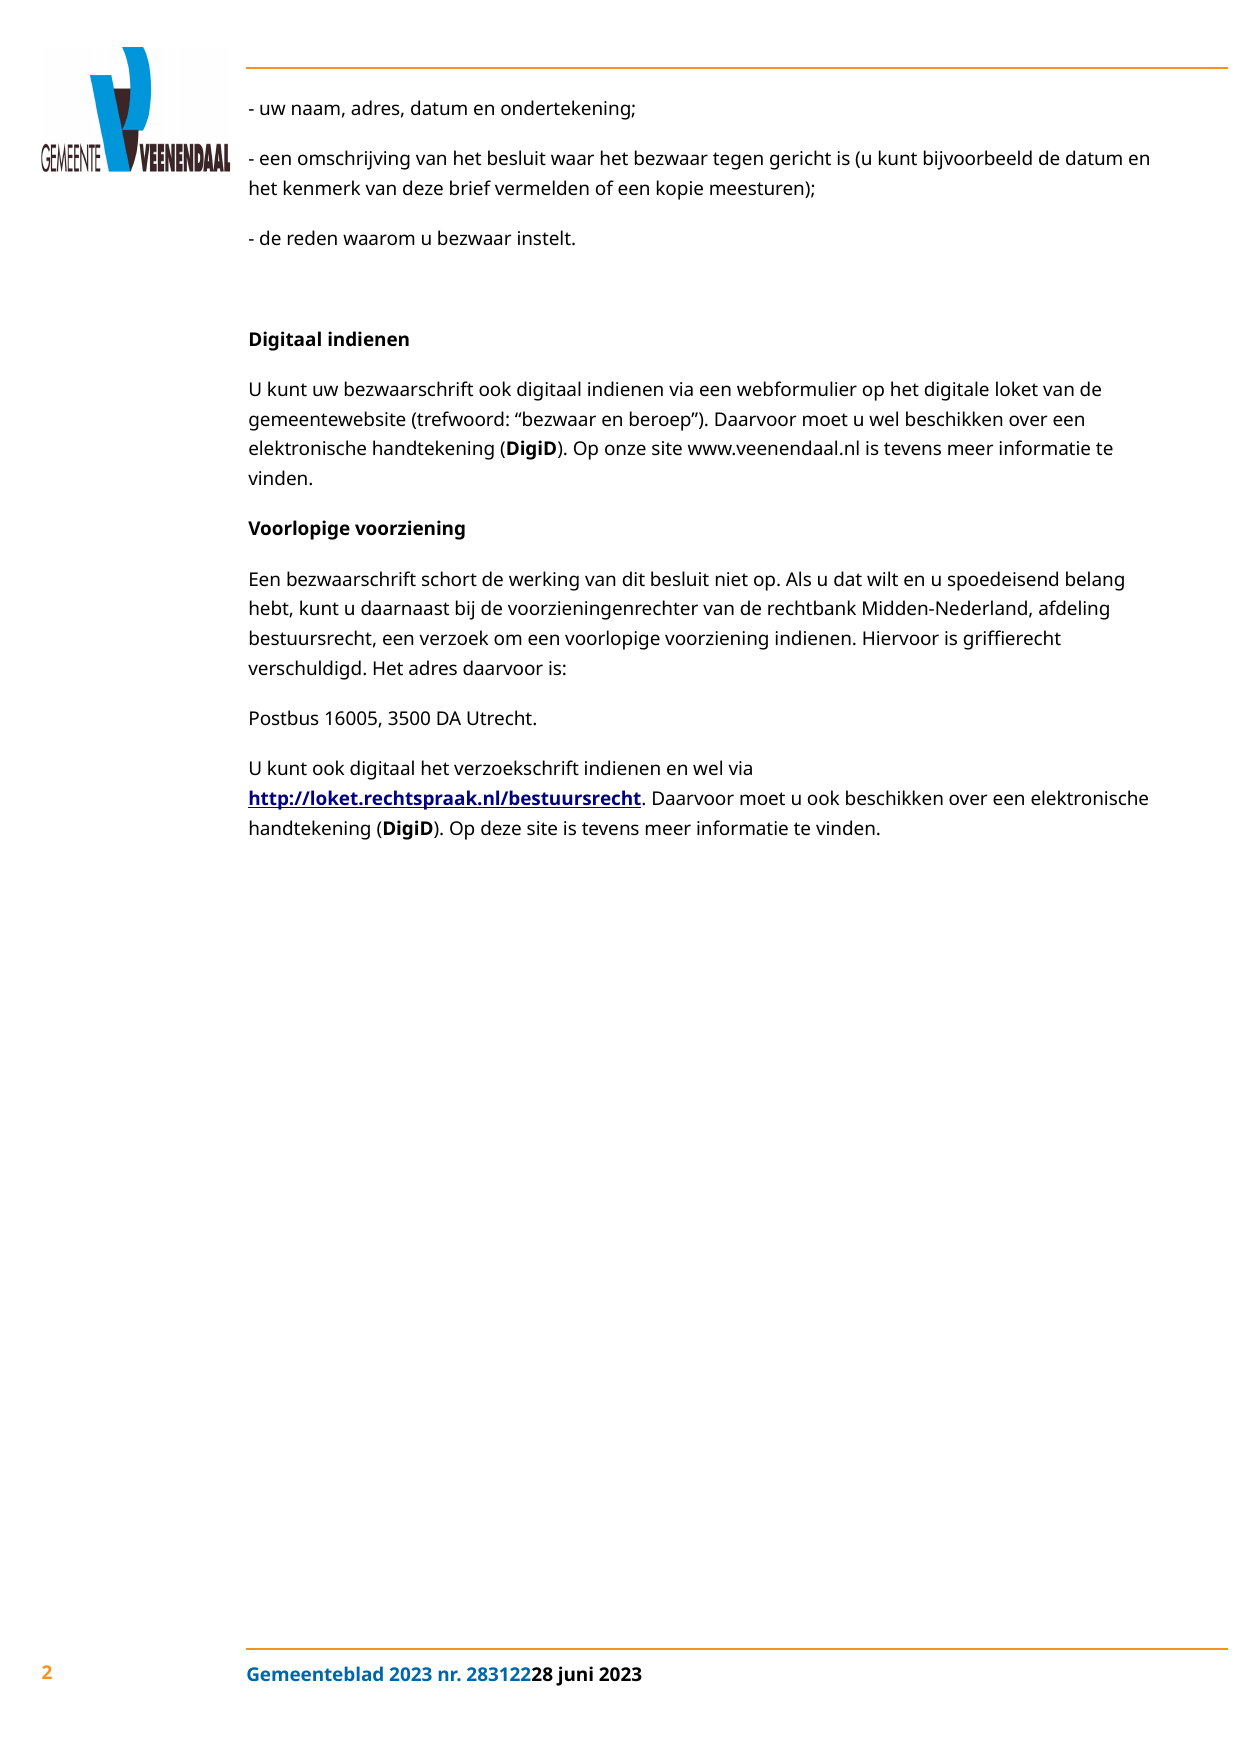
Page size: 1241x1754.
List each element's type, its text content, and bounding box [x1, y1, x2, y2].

text - een omschrijving van het besluit waar het bezwaar tegen gericht is (u kunt bijvoorbeeld de datum en het kenmerk van deze brief vermelden of een kopie meesturen); [248, 145, 1152, 201]
text - de reden waarom u bezwaar instelt. [248, 225, 1152, 251]
picture [123, 47, 231, 172]
picture [41, 47, 130, 172]
text Voorlopige voorziening [248, 516, 1152, 541]
text U kunt ook digitaal het verzoekschrift indienen en wel via http://loket.rechtspraak.nl/bestuursrecht. Daarvoor moet u ook beschikken over een elektronische handtekening (DigiD). Op deze site is tevens meer informatie te vinden. [248, 756, 1152, 841]
text Digitaal indienen [248, 326, 1152, 352]
text - uw naam, adres, datum en ondertekening; [248, 95, 1152, 121]
text Postbus 16005, 3500 DA Utrecht. [248, 705, 1152, 731]
text U kunt uw bezwaarschrift ook digitaal indienen via een webformulier op het digitale loket van de gemeentewebsite (trefwoord: “bezwaar en beroep”). Daarvoor moet u wel beschikken over een elektronische handtekening (DigiD). Op onze site www.veenendaal.nl is tevens meer informatie te vinden. [248, 376, 1152, 491]
text Een bezwaarschrift schort de werking van dit besluit niet op. Als u dat wilt en u spoedeisend belang hebt, kunt u daarnaast bij de voorzieningenrechter van de rechtbank Midden-Nederland, afdeling bestuursrecht, een verzoek om een voorlopige voorziening indienen. Hiervoor is griffierecht verschuldigd. Het adres daarvoor is: [248, 566, 1152, 681]
